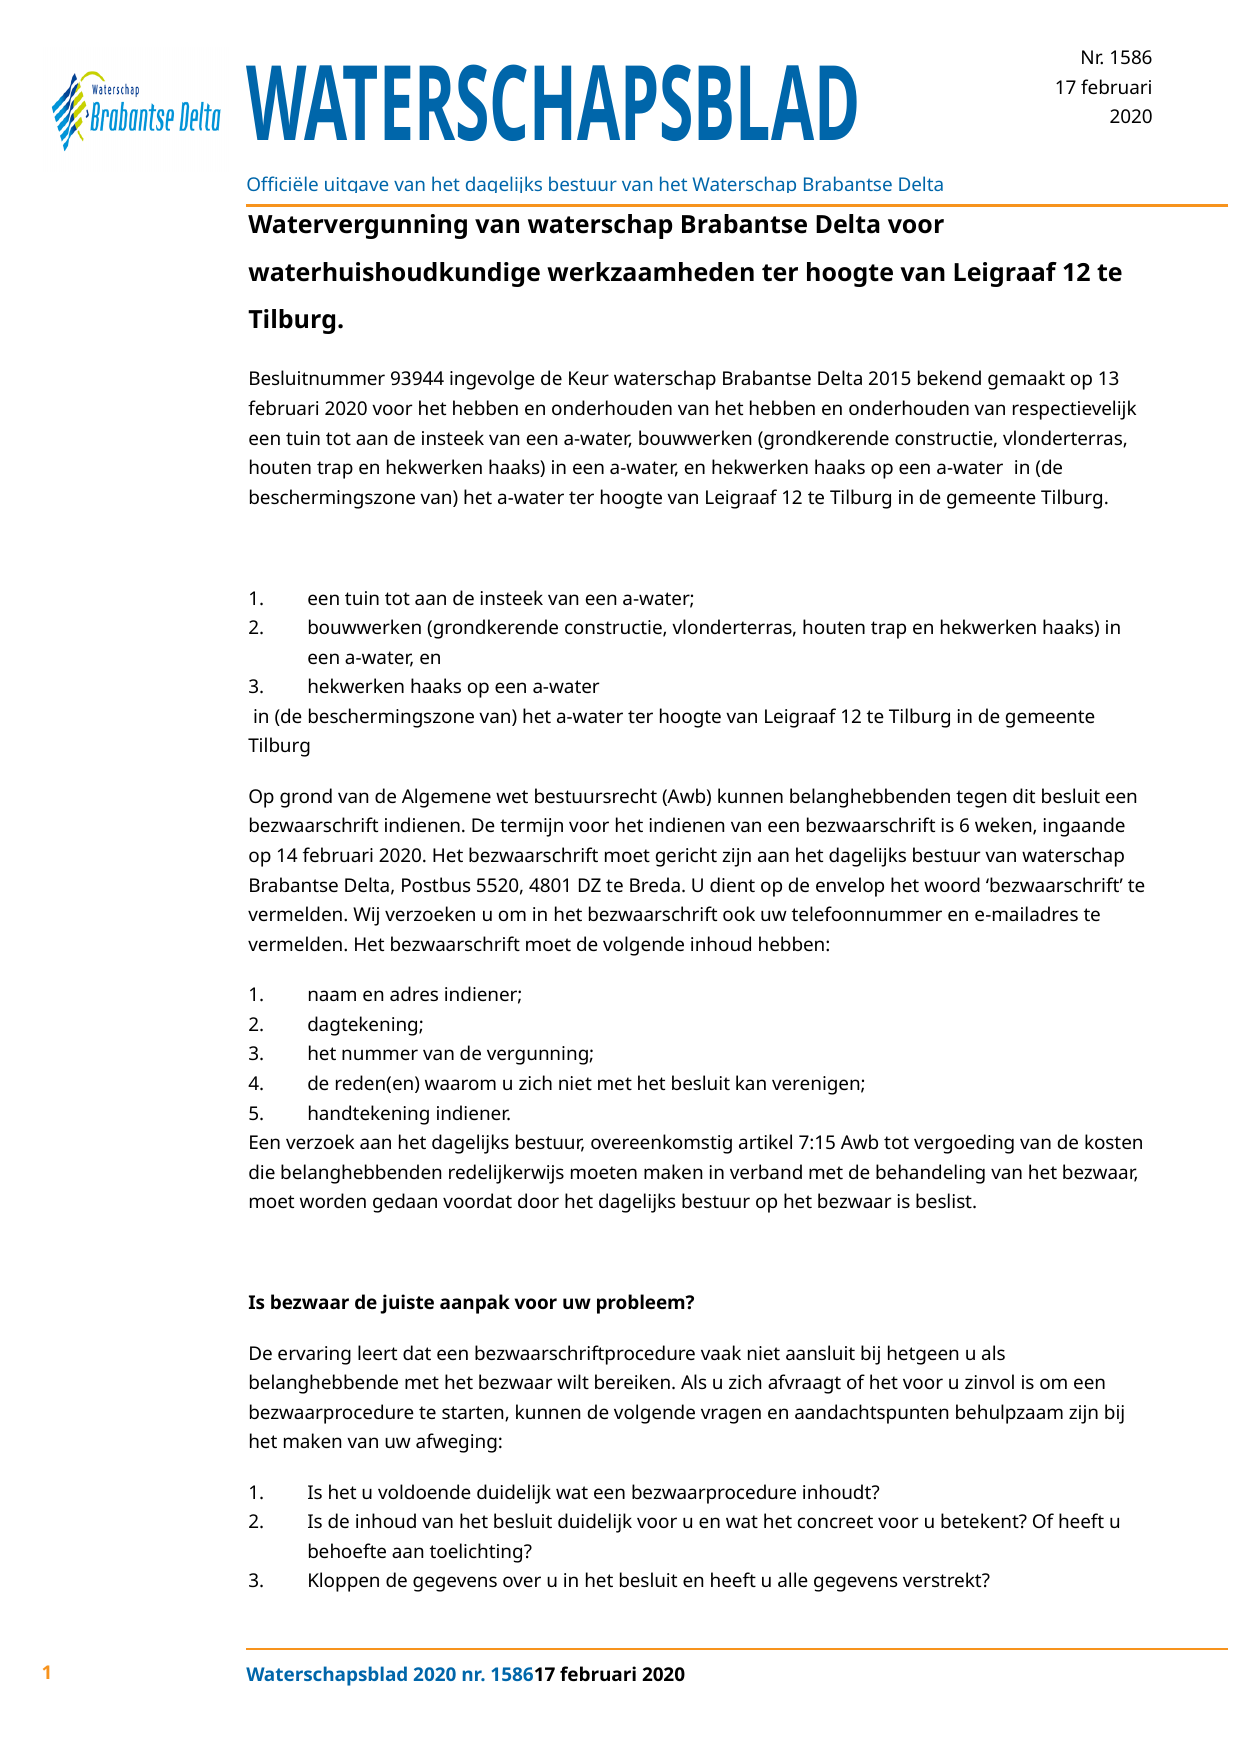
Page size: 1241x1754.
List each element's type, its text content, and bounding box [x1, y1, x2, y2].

text Een verzoek aan het dagelijks bestuur, overeenkomstig artikel 7:15 Awb tot vergoeding van de kosten die belanghebbenden redelijkerwijs moeten maken in verband met de behandeling van het bezwaar, moet worden gedaan voordat door het dagelijks bestuur op het bezwaar is beslist. [248, 1129, 1152, 1214]
list Is de inhoud van het besluit duidelijk voor u en wat het concreet voor u betekent? Of heeft u behoefte aan toelichting? [248, 1508, 1152, 1564]
list Is het u voldoende duidelijk wat een bezwaarprocedure inhoudt? [248, 1479, 1152, 1504]
list een tuin tot aan de insteek van een a-water; [248, 585, 1152, 610]
list de reden(en) waarom u zich niet met het besluit kan verenigen; [248, 1070, 1152, 1096]
list handtekening indiener. [248, 1100, 1152, 1125]
text Watervergunning van waterschap Brabantse Delta voor waterhuishoudkundige werkzaamheden ter hoogte van Leigraaf 12 te Tilburg. [248, 207, 1152, 336]
list bouwwerken (grondkerende constructie, vlonderterras, houten trap en hekwerken haaks) in een a-water, en [248, 614, 1152, 669]
text Op grond van de Algemene wet bestuursrecht (Awb) kunnen belanghebbenden tegen dit besluit een bezwaarschrift indienen. De termijn voor het indienen van een bezwaarschrift is 6 weken, ingaande op 14 februari 2020. Het bezwaarschrift moet gericht zijn aan het dagelijks bestuur van waterschap Brabantse Delta, Postbus 5520, 4801 DZ te Breda. U dient op de envelop het woord ‘bezwaarschrift’ te vermelden. Wij verzoeken u om in het bezwaarschrift ook uw telefoonnummer en e‑mailadres te vermelden. Het bezwaarschrift moet de volgende inhoud hebben: [248, 783, 1152, 957]
text in (de beschermingszone van) het a-water ter hoogte van Leigraaf 12 te Tilburg in de gemeente Tilburg [248, 703, 1152, 758]
text Besluitnummer 93944 ingevolge de Keur waterschap Brabantse Delta 2015 bekend gemaakt op 13 februari 2020 voor het hebben en onderhouden van het hebben en onderhouden van respectievelijk een tuin tot aan de insteek van een a-water, bouwwerken (grondkerende constructie, vlonderterras, houten trap en hekwerken haaks) in een a-water, en hekwerken haaks op een a-water in (de beschermingszone van) het a-water ter hoogte van Leigraaf 12 te Tilburg in de gemeente Tilburg. [248, 366, 1152, 509]
text Is bezwaar de juiste aanpak voor uw probleem? [248, 1289, 1152, 1315]
picture [41, 47, 231, 172]
list naam en adres indiener; [248, 981, 1152, 1007]
list het nummer van de vergunning; [248, 1041, 1152, 1066]
list Kloppen de gegevens over u in het besluit en heeft u alle gegevens verstrekt? [248, 1568, 1152, 1593]
list hekwerken haaks op een a-water [248, 673, 1152, 699]
text De ervaring leert dat een bezwaarschriftprocedure vaak niet aansluit bij hetgeen u als belanghebbende met het bezwaar wilt bereiken. Als u zich afvraagt of het voor u zinvol is om een bezwaarprocedure te starten, kunnen de volgende vragen en aandachtspunten behulpzaam zijn bij het maken van uw afweging: [248, 1340, 1152, 1454]
list dagtekening; [248, 1011, 1152, 1037]
